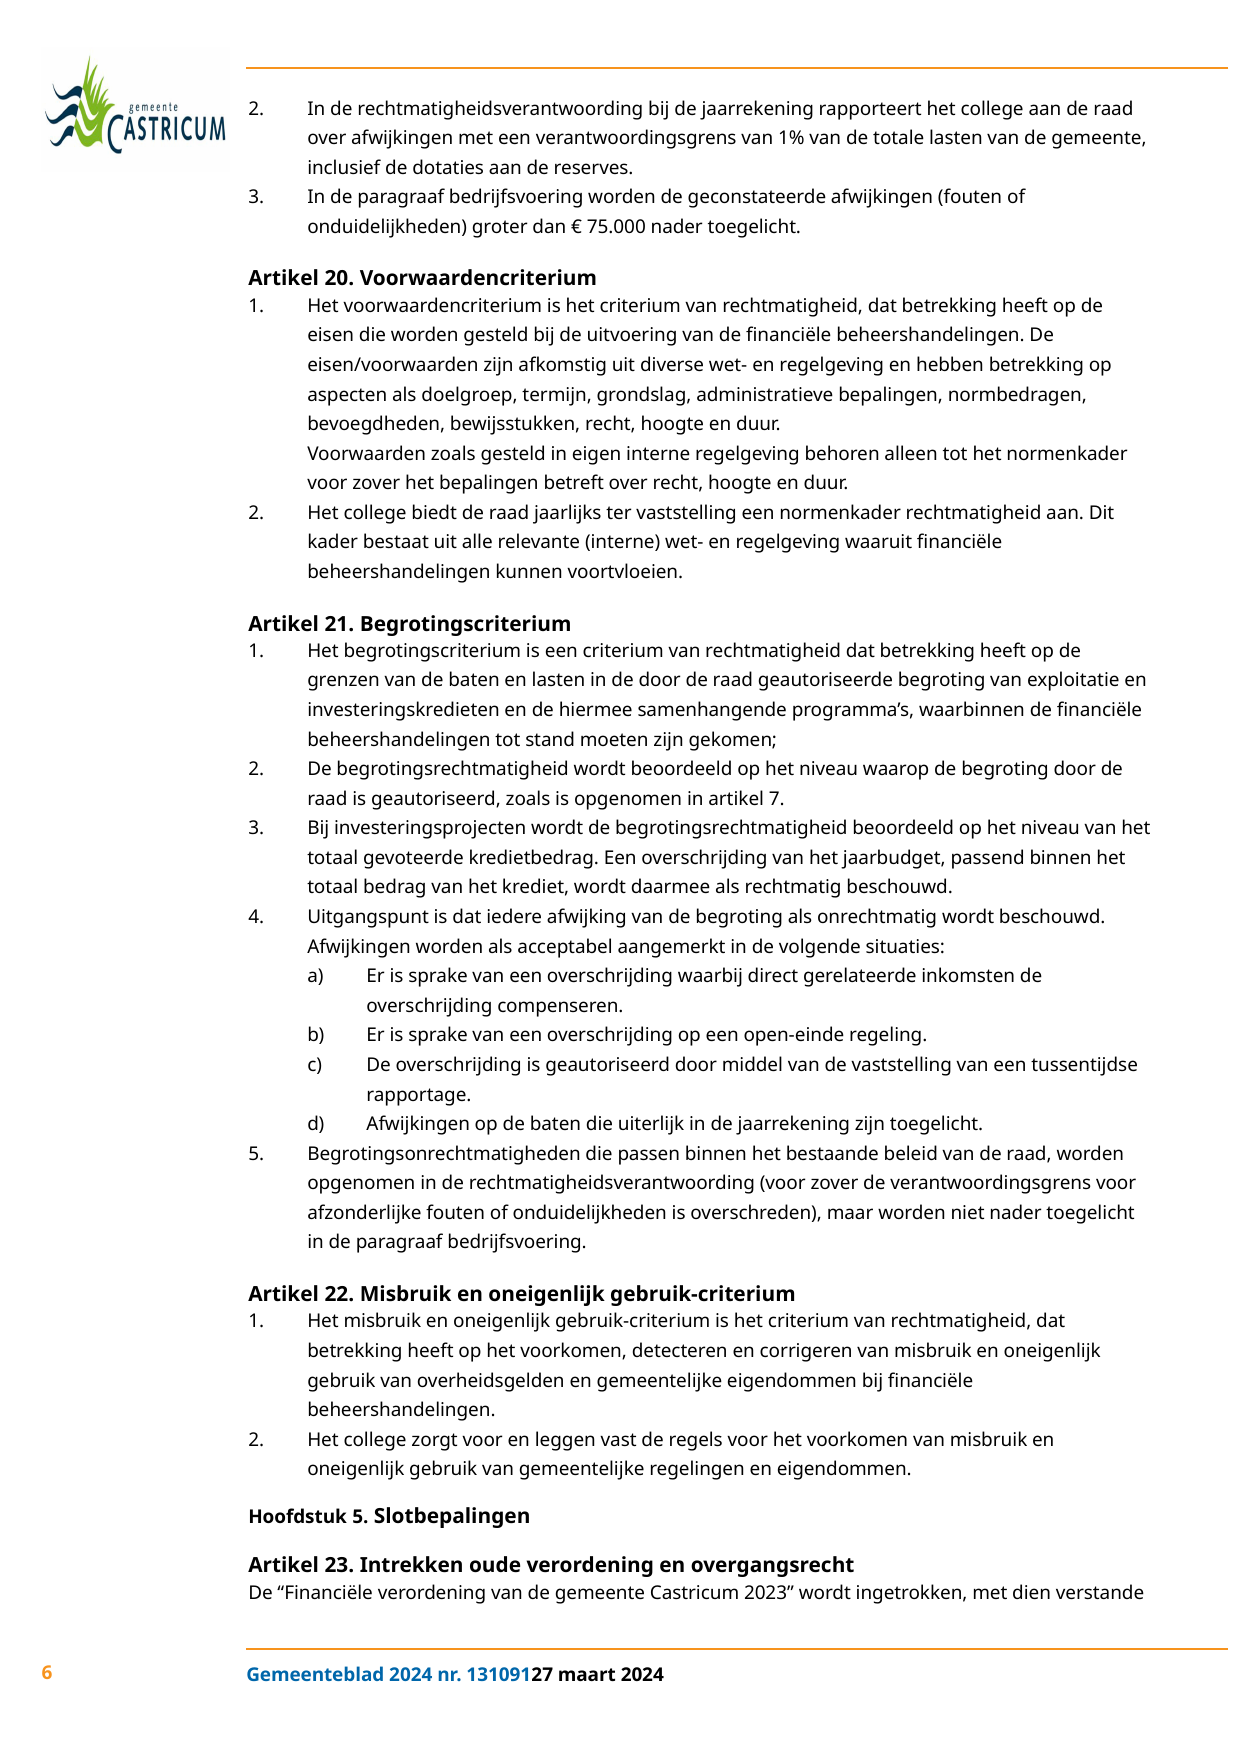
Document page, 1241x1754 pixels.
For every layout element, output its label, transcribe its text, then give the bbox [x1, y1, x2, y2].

list Er is sprake van een overschrijding op een open-einde regeling. [307, 1022, 1152, 1047]
list Het voorwaardencriterium is het criterium van rechtmatigheid, dat betrekking heeft op de eisen die worden gesteld bij de uitvoering van de financiële beheershandelingen. De eisen/voorwaarden zijn afkomstig uit diverse wet- en regelgeving en hebben betrekking op aspecten als doelgroep, termijn, grondslag, administratieve bepalingen, normbedragen, bevoegdheden, bewijsstukken, recht, hoogte en duur. [248, 292, 1152, 436]
list In de paragraaf bedrijfsvoering worden de geconstateerde afwijkingen (fouten of onduidelijkheden) groter dan € 75.000 nader toegelicht. [248, 183, 1152, 239]
list De begrotingsrechtmatigheid wordt beoordeeld op het niveau waarop de begroting door de raad is geautoriseerd, zoals is opgenomen in artikel 7. [248, 755, 1152, 811]
list De overschrijding is geautoriseerd door middel van de vaststelling van een tussentijdse rapportage. [307, 1051, 1152, 1107]
list Begrotingsonrechtmatigheden die passen binnen het bestaande beleid van de raad, worden opgenomen in de rechtmatigheidsverantwoording (voor zover de verantwoordingsgrens voor afzonderlijke fouten of onduidelijkheden is overschreden), maar worden niet nader toegelicht in de paragraaf bedrijfsvoering. [248, 1140, 1152, 1254]
text Hoofdstuk 5. Slotbepalingen [248, 1501, 1152, 1529]
list Afwijkingen op de baten die uiterlijk in de jaarrekening zijn toegelicht. [307, 1110, 1152, 1136]
text Artikel 20. Voorwaardencriterium [248, 263, 1152, 292]
text Artikel 22. Misbruik en oneigenlijk gebruik-criterium [248, 1279, 1152, 1308]
list Voorwaarden zoals gesteld in eigen interne regelgeving behoren alleen tot het normenkader voor zover het bepalingen betreft over recht, hoogte en duur. [248, 440, 1152, 495]
list Er is sprake van een overschrijding waarbij direct gerelateerde inkomsten de overschrijding compenseren. [307, 962, 1152, 1018]
list In de rechtmatigheidsverantwoording bij de jaarrekening rapporteert het college aan de raad over afwijkingen met een verantwoordingsgrens van 1% van de totale lasten van de gemeente, inclusief de dotaties aan de reserves. [248, 95, 1152, 180]
list Het begrotingscriterium is een criterium van rechtmatigheid dat betrekking heeft op de grenzen van de baten en lasten in de door de raad geautoriseerde begroting van exploitatie en investeringskredieten en de hiermee samenhangende programma’s, waarbinnen de financiële beheershandelingen tot stand moeten zijn gekomen; [248, 637, 1152, 752]
text De “Financiële verordening van de gemeente Castricum 2023” wordt ingetrokken, met dien verstande [248, 1579, 1152, 1604]
list Het college biedt de raad jaarlijks ter vaststelling een normenkader rechtmatigheid aan. Dit kader bestaat uit alle relevante (interne) wet- en regelgeving waaruit financiële beheershandelingen kunnen voortvloeien. [248, 499, 1152, 584]
list Bij investeringsprojecten wordt de begrotingsrechtmatigheid beoordeeld op het niveau van het totaal gevoteerde kredietbedrag. Een overschrijding van het jaarbudget, passend binnen het totaal bedrag van het krediet, wordt daarmee als rechtmatig beschouwd. [248, 814, 1152, 899]
text Artikel 21. Begrotingscriterium [248, 609, 1152, 637]
list Het misbruik en oneigenlijk gebruik-criterium is het criterium van rechtmatigheid, dat betrekking heeft op het voorkomen, detecteren en corrigeren van misbruik en oneigenlijk gebruik van overheidsgelden en gemeentelijke eigendommen bij financiële beheershandelingen. [248, 1308, 1152, 1422]
list Het college zorgt voor en leggen vast de regels voor het voorkomen van misbruik en oneigenlijk gebruik van gemeentelijke regelingen en eigendommen. [248, 1426, 1152, 1481]
list Uitgangspunt is dat iedere afwijking van de begroting als onrechtmatig wordt beschouwd. Afwijkingen worden als acceptabel aangemerkt in de volgende situaties: [248, 903, 1152, 959]
picture [41, 47, 231, 172]
text Artikel 23. Intrekken oude verordening en overgangsrecht [248, 1550, 1152, 1579]
